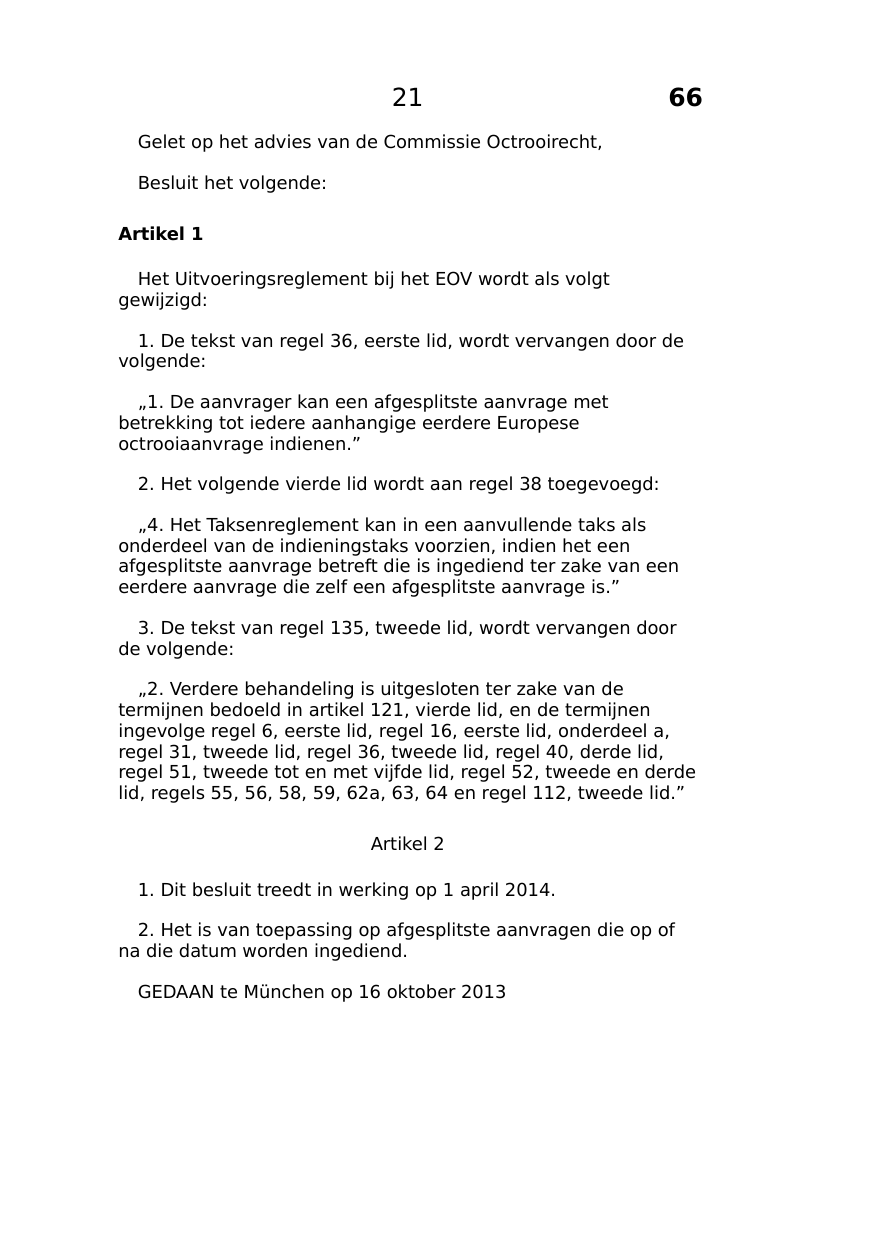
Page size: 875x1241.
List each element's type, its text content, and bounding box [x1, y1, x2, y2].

text Besluit het volgende: [118, 173, 703, 193]
subtitle Artikel 2 [118, 834, 703, 854]
text Gelet op het advies van de Commissie Octrooirecht, [118, 132, 703, 153]
text 2. Het is van toepassing op afgesplitste aanvragen die op of na die datum worden ingediend. [118, 920, 703, 962]
subtitle Artikel 1 [118, 223, 703, 244]
text 1. De tekst van regel 36, eerste lid, wordt vervangen door de volgende: [118, 331, 703, 372]
text 3. De tekst van regel 135, tweede lid, wordt vervangen door de volgende: [118, 618, 703, 659]
text Het Uitvoeringsreglement bij het EOV wordt als volgt gewijzigd: [118, 269, 703, 311]
text „4. Het Taksenreglement kan in een aanvullende taks als onderdeel van de indieningstaks voorzien, indien het een afgesplitste aanvrage betreft die is ingediend ter zake van een eerdere aanvrage die zelf een afgesplitste aanvrage is.” [118, 515, 703, 598]
text „1. De aanvrager kan een afgesplitste aanvrage met betrekking tot iedere aanhangige eerdere Europese octrooiaanvrage indienen.” [118, 392, 703, 454]
text 2. Het volgende vierde lid wordt aan regel 38 toegevoegd: [118, 474, 703, 495]
text 1. Dit besluit treedt in werking op 1 april 2014. [118, 879, 703, 900]
text „2. Verdere behandeling is uitgesloten ter zake van de termijnen bedoeld in artikel 121, vierde lid, en de termijnen ingevolge regel 6, eerste lid, regel 16, eerste lid, onderdeel a, regel 31, tweede lid, regel 36, tweede lid, regel 40, derde lid, regel 51, tweede tot en met vijfde lid, regel 52, tweede en derde lid, regels 55, 56, 58, 59, 62a, 63, 64 en regel 112, tweede lid.” [118, 679, 703, 804]
text GEDAAN te München op 16 oktober 2013 [118, 982, 703, 1002]
